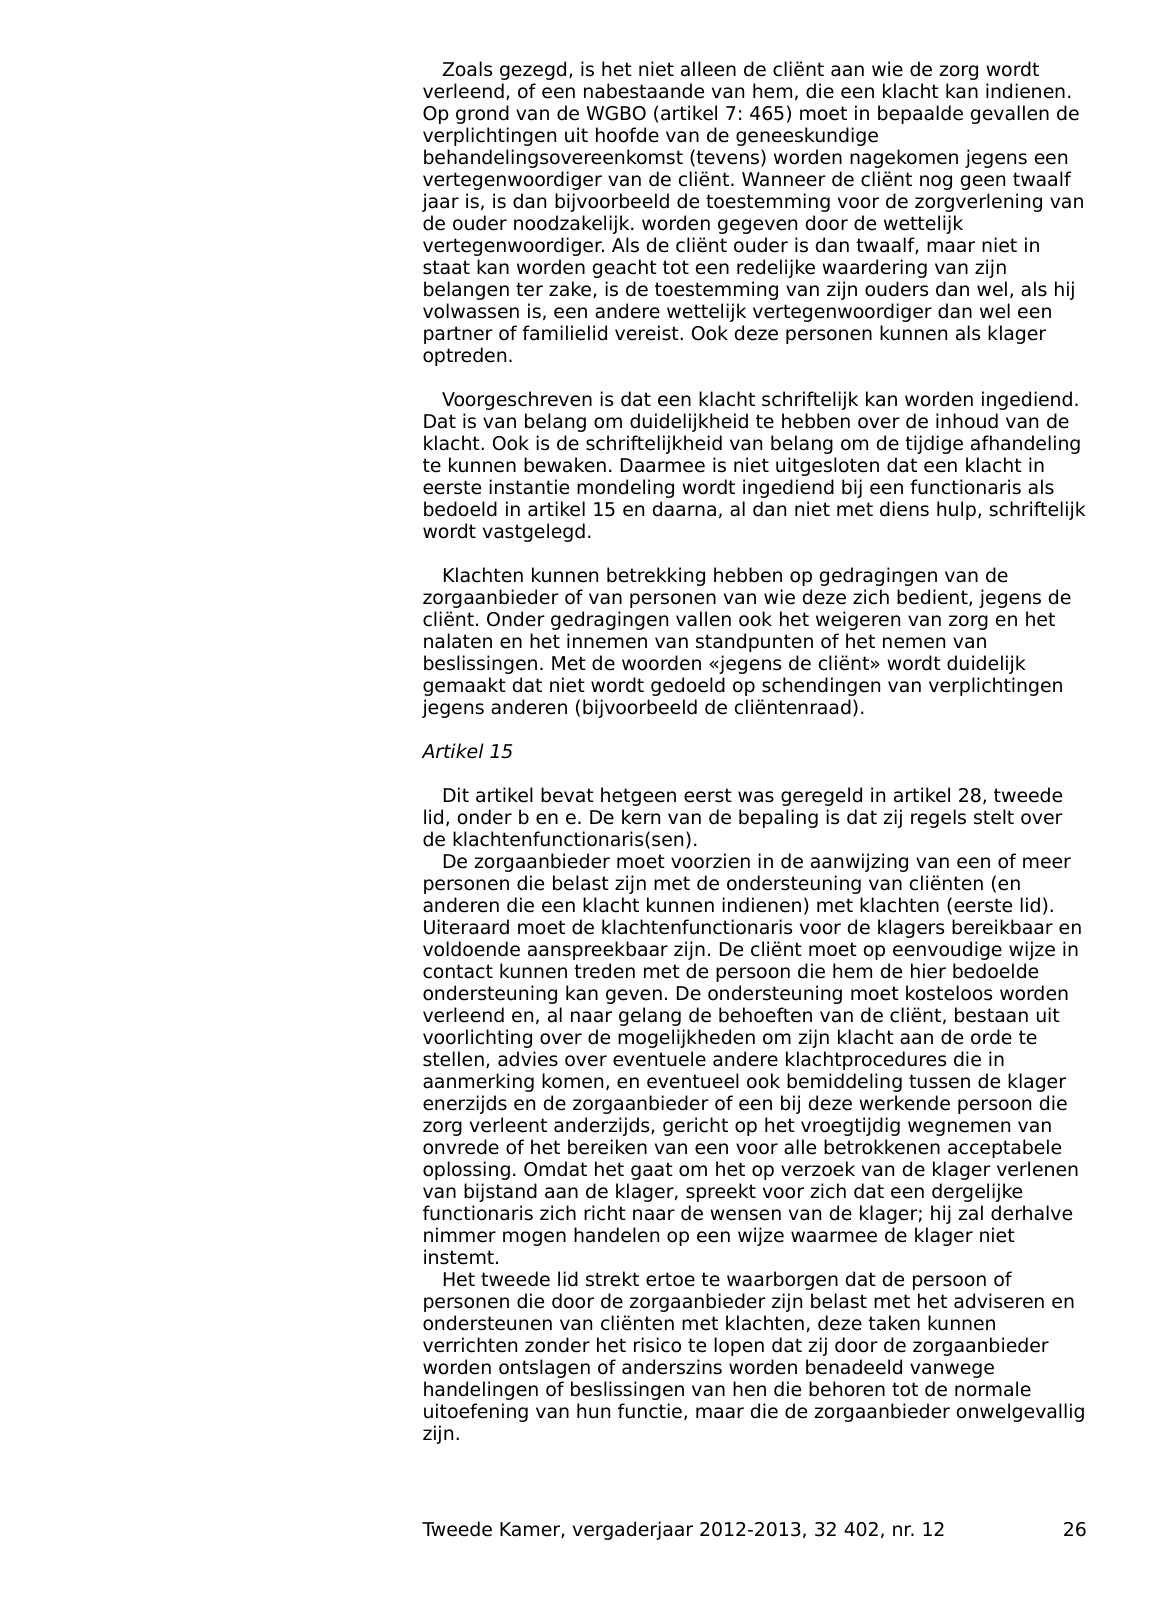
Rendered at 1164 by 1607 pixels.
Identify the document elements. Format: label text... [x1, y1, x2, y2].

text De zorgaanbieder moet voorzien in de aanwijzing van een of meer personen die belast zijn met de ondersteuning van cliënten (en anderen die een klacht kunnen indienen) met klachten (eerste lid). Uiteraard moet de klachtenfunctionaris voor de klagers bereikbaar en voldoende aanspreekbaar zijn. De cliënt moet op eenvoudige wijze in contact kunnen treden met de persoon die hem de hier bedoelde ondersteuning kan geven. De ondersteuning moet kosteloos worden verleend en, al naar gelang de behoeften van de cliënt, bestaan uit voorlichting over de mogelijkheden om zijn klacht aan de orde te stellen, advies over eventuele andere klachtprocedures die in aanmerking komen, en eventueel ook bemiddeling tussen de klager enerzijds en de zorgaanbieder of een bij deze werkende persoon die zorg verleent anderzijds, gericht op het vroegtijdig wegnemen van onvrede of het bereiken van een voor alle betrokkenen acceptabele oplossing. Omdat het gaat om het op verzoek van de klager verlenen van bijstand aan de klager, spreekt voor zich dat een dergelijke functionaris zich richt naar de wensen van de klager; hij zal derhalve nimmer mogen handelen op een wijze waarmee de klager niet instemt. [422, 851, 1087, 1269]
text Het tweede lid strekt ertoe te waarborgen dat de persoon of personen die door de zorgaanbieder zijn belast met het adviseren en ondersteunen van cliënten met klachten, deze taken kunnen verrichten zonder het risico te lopen dat zij door de zorgaanbieder worden ontslagen of anderszins worden benadeeld vanwege handelingen of beslissingen van hen die behoren tot de normale uitoefening van hun functie, maar die de zorgaanbieder onwelgevallig zijn. [422, 1269, 1087, 1444]
text Klachten kunnen betrekking hebben op gedragingen van de zorgaanbieder of van personen van wie deze zich bedient, jegens de cliënt. Onder gedragingen vallen ook het weigeren van zorg en het nalaten en het innemen van standpunten of het nemen van beslissingen. Met de woorden «jegens de cliënt» wordt duidelijk gemaakt dat niet wordt gedoeld op schendingen van verplichtingen jegens anderen (bijvoorbeeld de cliëntenraad). [422, 565, 1087, 719]
text Voorgeschreven is dat een klacht schriftelijk kan worden ingediend. Dat is van belang om duidelijkheid te hebben over de inhoud van de klacht. Ook is de schriftelijkheid van belang om de tijdige afhandeling te kunnen bewaken. Daarmee is niet uitgesloten dat een klacht in eerste instantie mondeling wordt ingediend bij een functionaris als bedoeld in artikel 15 en daarna, al dan niet met diens hulp, schriftelijk wordt vastgelegd. [422, 389, 1087, 543]
subtitle Artikel 15 [422, 741, 1087, 763]
text Dit artikel bevat hetgeen eerst was geregeld in artikel 28, tweede lid, onder b en e. De kern van de bepaling is dat zij regels stelt over de klachtenfunctionaris(sen). [422, 785, 1087, 851]
text Zoals gezegd, is het niet alleen de cliënt aan wie de zorg wordt verleend, of een nabestaande van hem, die een klacht kan indienen. Op grond van de WGBO (artikel 7: 465) moet in bepaalde gevallen de verplichtingen uit hoofde van de geneeskundige behandelingsovereenkomst (tevens) worden nagekomen jegens een vertegenwoordiger van de cliënt. Wanneer de cliënt nog geen twaalf jaar is, is dan bijvoorbeeld de toestemming voor de zorgverlening van de ouder noodzakelijk. worden gegeven door de wettelijk vertegenwoordiger. Als de cliënt ouder is dan twaalf, maar niet in staat kan worden geacht tot een redelijke waardering van zijn belangen ter zake, is de toestemming van zijn ouders dan wel, als hij volwassen is, een andere wettelijk vertegenwoordiger dan wel een partner of familielid vereist. Ook deze personen kunnen als klager optreden. [422, 59, 1087, 367]
